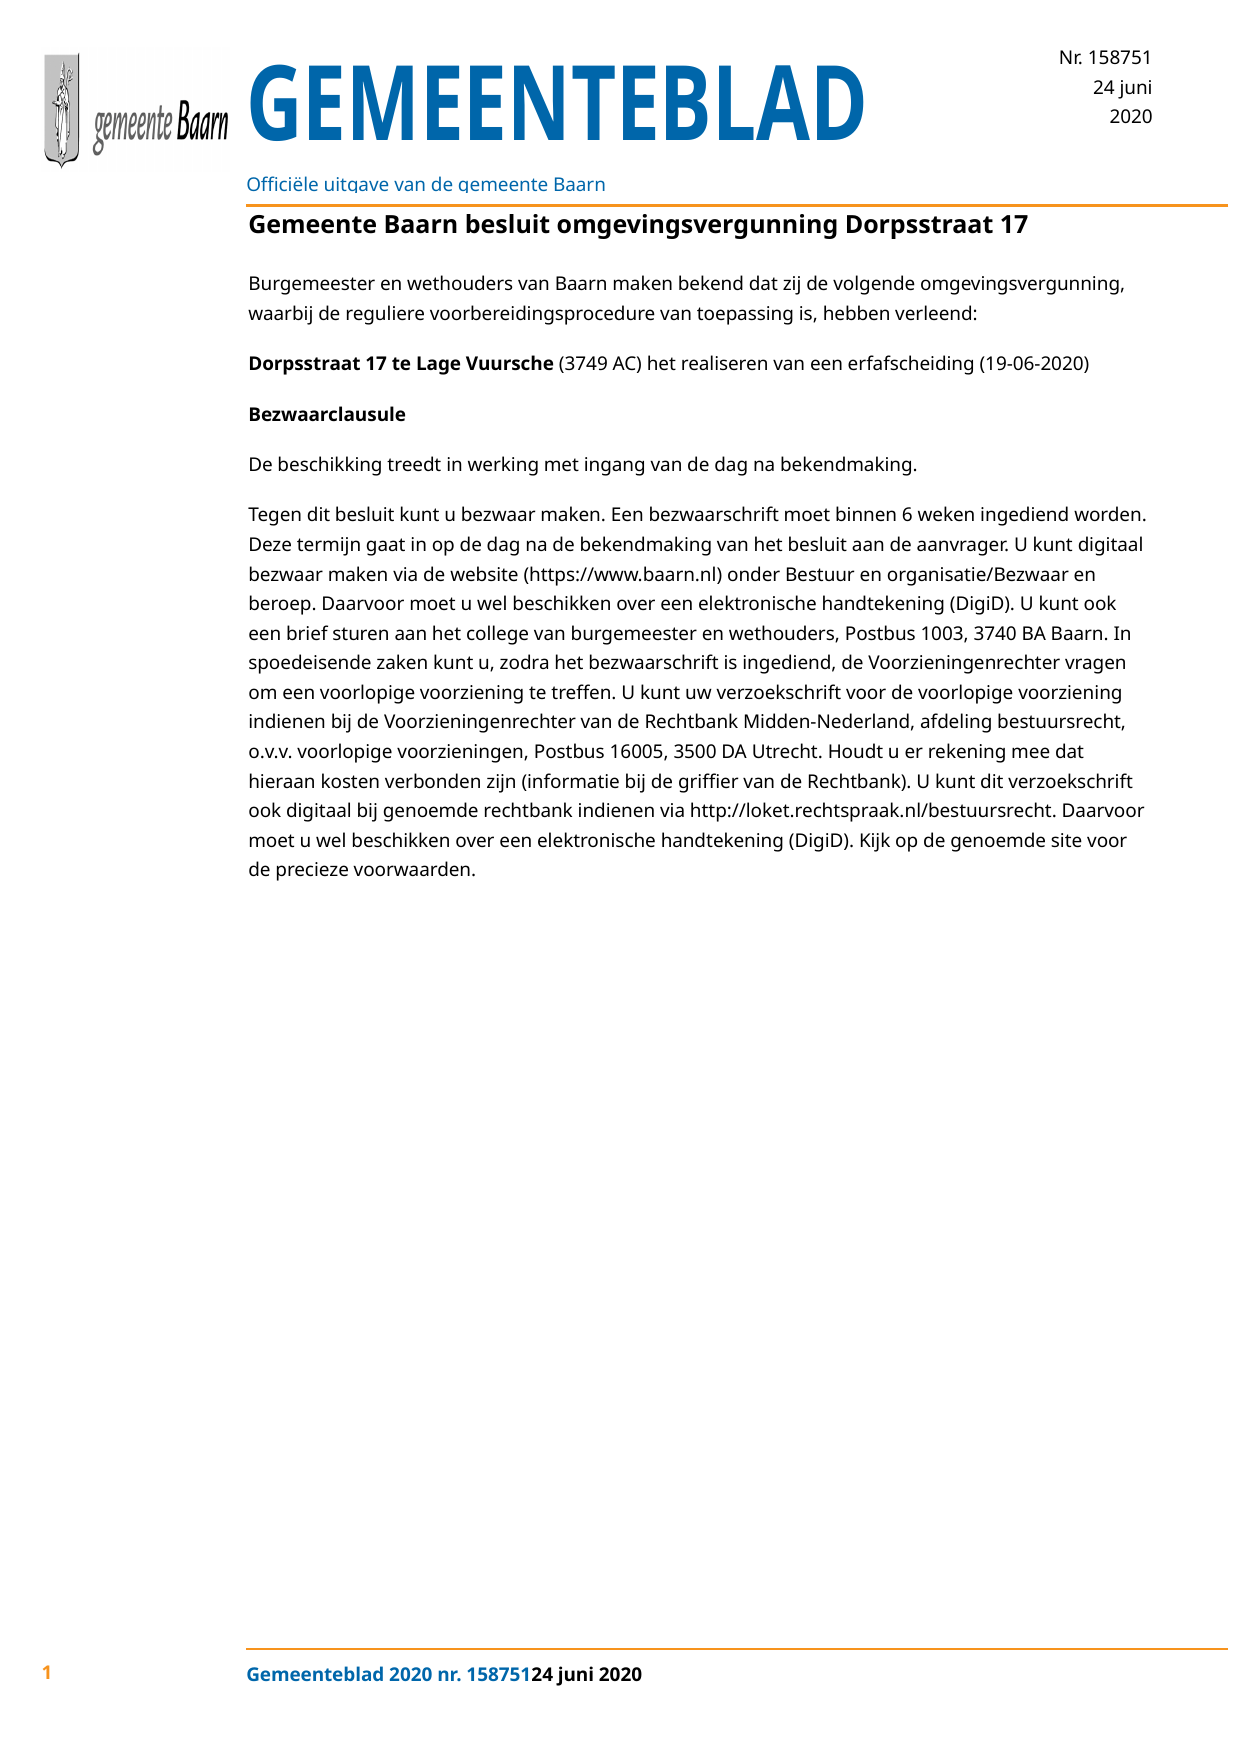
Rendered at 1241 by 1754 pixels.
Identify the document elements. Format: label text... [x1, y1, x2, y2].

text De beschikking treedt in werking met ingang van de dag na bekendmaking. [248, 451, 1152, 477]
text Dorpsstraat 17 te Lage Vuursche (3749 AC) het realiseren van een erfafscheiding (19-06-2020) [248, 350, 1152, 376]
text Gemeente Baarn besluit omgevingsvergunning Dorpsstraat 17 [248, 207, 1152, 241]
picture [41, 47, 231, 172]
text Bezwaarclausule [248, 401, 1152, 426]
text Tegen dit besluit kunt u bezwaar maken. Een bezwaarschrift moet binnen 6 weken ingediend worden. Deze termijn gaat in op de dag na de bekendmaking van het besluit aan de aanvrager. U kunt digitaal bezwaar maken via de website (https://www.baarn.nl) onder Bestuur en organisatie/Bezwaar en beroep. Daarvoor moet u wel beschikken over een elektronische handtekening (DigiD). U kunt ook een brief sturen aan het college van burgemeester en wethouders, Postbus 1003, 3740 BA Baarn. In spoedeisende zaken kunt u, zodra het bezwaarschrift is ingediend, de Voorzieningenrechter vragen om een voorlopige voorziening te treffen. U kunt uw verzoekschrift voor de voorlopige voorziening indienen bij de Voorzieningenrechter van de Rechtbank Midden-Nederland, afdeling bestuursrecht, o.v.v. voorlopige voorzieningen, Postbus 16005, 3500 DA Utrecht. Houdt u er rekening mee dat hieraan kosten verbonden zijn (informatie bij de griffier van de Rechtbank). U kunt dit verzoekschrift ook digitaal bij genoemde rechtbank indienen via http://loket.rechtspraak.nl/bestuursrecht. Daarvoor moet u wel beschikken over een elektronische handtekening (DigiD). Kijk op de genoemde site voor de precieze voorwaarden. [248, 502, 1152, 882]
text Burgemeester en wethouders van Baarn maken bekend dat zij de volgende omgevingsvergunning, waarbij de reguliere voorbereidingsprocedure van toepassing is, hebben verleend: [248, 270, 1152, 326]
